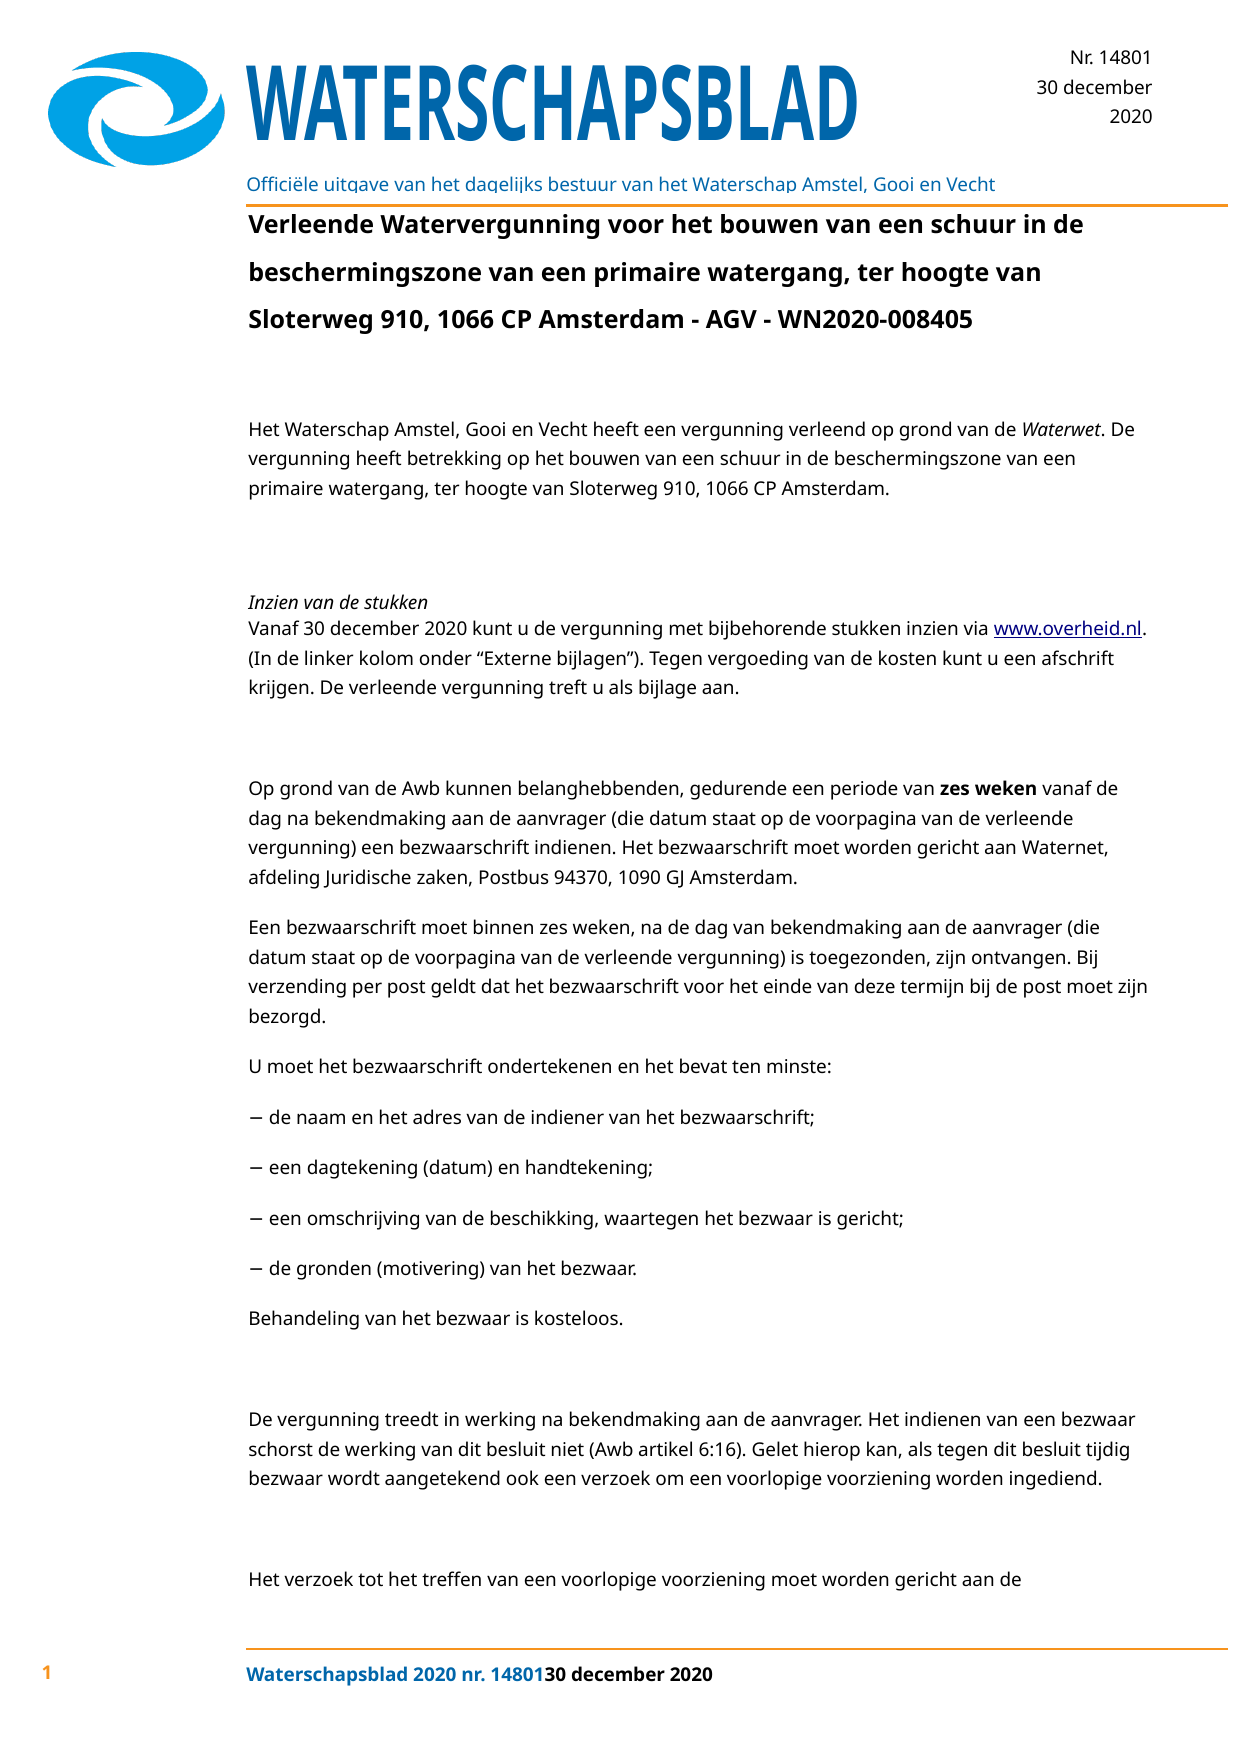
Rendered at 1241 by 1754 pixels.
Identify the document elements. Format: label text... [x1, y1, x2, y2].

text Verleende Watervergunning voor het bouwen van een schuur in de beschermingszone van een primaire watergang, ter hoogte van Sloterweg 910, 1066 CP Amsterdam - AGV - WN2020-008405 [248, 207, 1152, 336]
text − de gronden (motivering) van het bezwaar. [248, 1255, 1152, 1281]
text De vergunning treedt in werking na bekendmaking aan de aanvrager. Het indienen van een bezwaar schorst de werking van dit besluit niet (Awb artikel 6:16). Gelet hierop kan, als tegen dit besluit tijdig bezwaar wordt aangetekend ook een verzoek om een voorlopige voorziening worden ingediend. [248, 1406, 1152, 1491]
text Vanaf 30 december 2020 kunt u de vergunning met bijbehorende stukken inzien via www.overheid.nl. (In de linker kolom onder “Externe bijlagen”). Tegen vergoeding van de kosten kunt u een afschrift krijgen. De verleende vergunning treft u als bijlage aan. [248, 615, 1152, 700]
text Inzien van de stukken [248, 589, 1152, 615]
text − de naam en het adres van de indiener van het bezwaarschrift; [248, 1104, 1152, 1130]
text Behandeling van het bezwaar is kosteloos. [248, 1306, 1152, 1331]
text Op grond van de Awb kunnen belanghebbenden, gedurende een periode van zes weken vanaf de dag na bekendmaking aan de aanvrager (die datum staat op de voorpagina van de verleende vergunning) een bezwaarschrift indienen. Het bezwaarschrift moet worden gericht aan Waternet, afdeling Juridische zaken, Postbus 94370, 1090 GJ Amsterdam. [248, 775, 1152, 890]
text Het Waterschap Amstel, Gooi en Vecht heeft een vergunning verleend op grond van de Waterwet. De vergunning heeft betrekking op het bouwen van een schuur in de beschermingszone van een primaire watergang, ter hoogte van Sloterweg 910, 1066 CP Amsterdam. [248, 416, 1152, 501]
text − een omschrijving van de beschikking, waartegen het bezwaar is gericht; [248, 1205, 1152, 1231]
text U moet het bezwaarschrift ondertekenen en het bevat ten minste: [248, 1053, 1152, 1079]
text − een dagtekening (datum) en handtekening; [248, 1154, 1152, 1180]
text Een bezwaarschrift moet binnen zes weken, na de dag van bekendmaking aan de aanvrager (die datum staat op de voorpagina van de verleende vergunning) is toegezonden, zijn ontvangen. Bij verzending per post geldt dat het bezwaarschrift voor het einde van deze termijn bij de post moet zijn bezorgd. [248, 914, 1152, 1029]
text Het verzoek tot het treffen van een voorlopige voorziening moet worden gericht aan de [248, 1566, 1152, 1592]
picture [41, 47, 231, 172]
